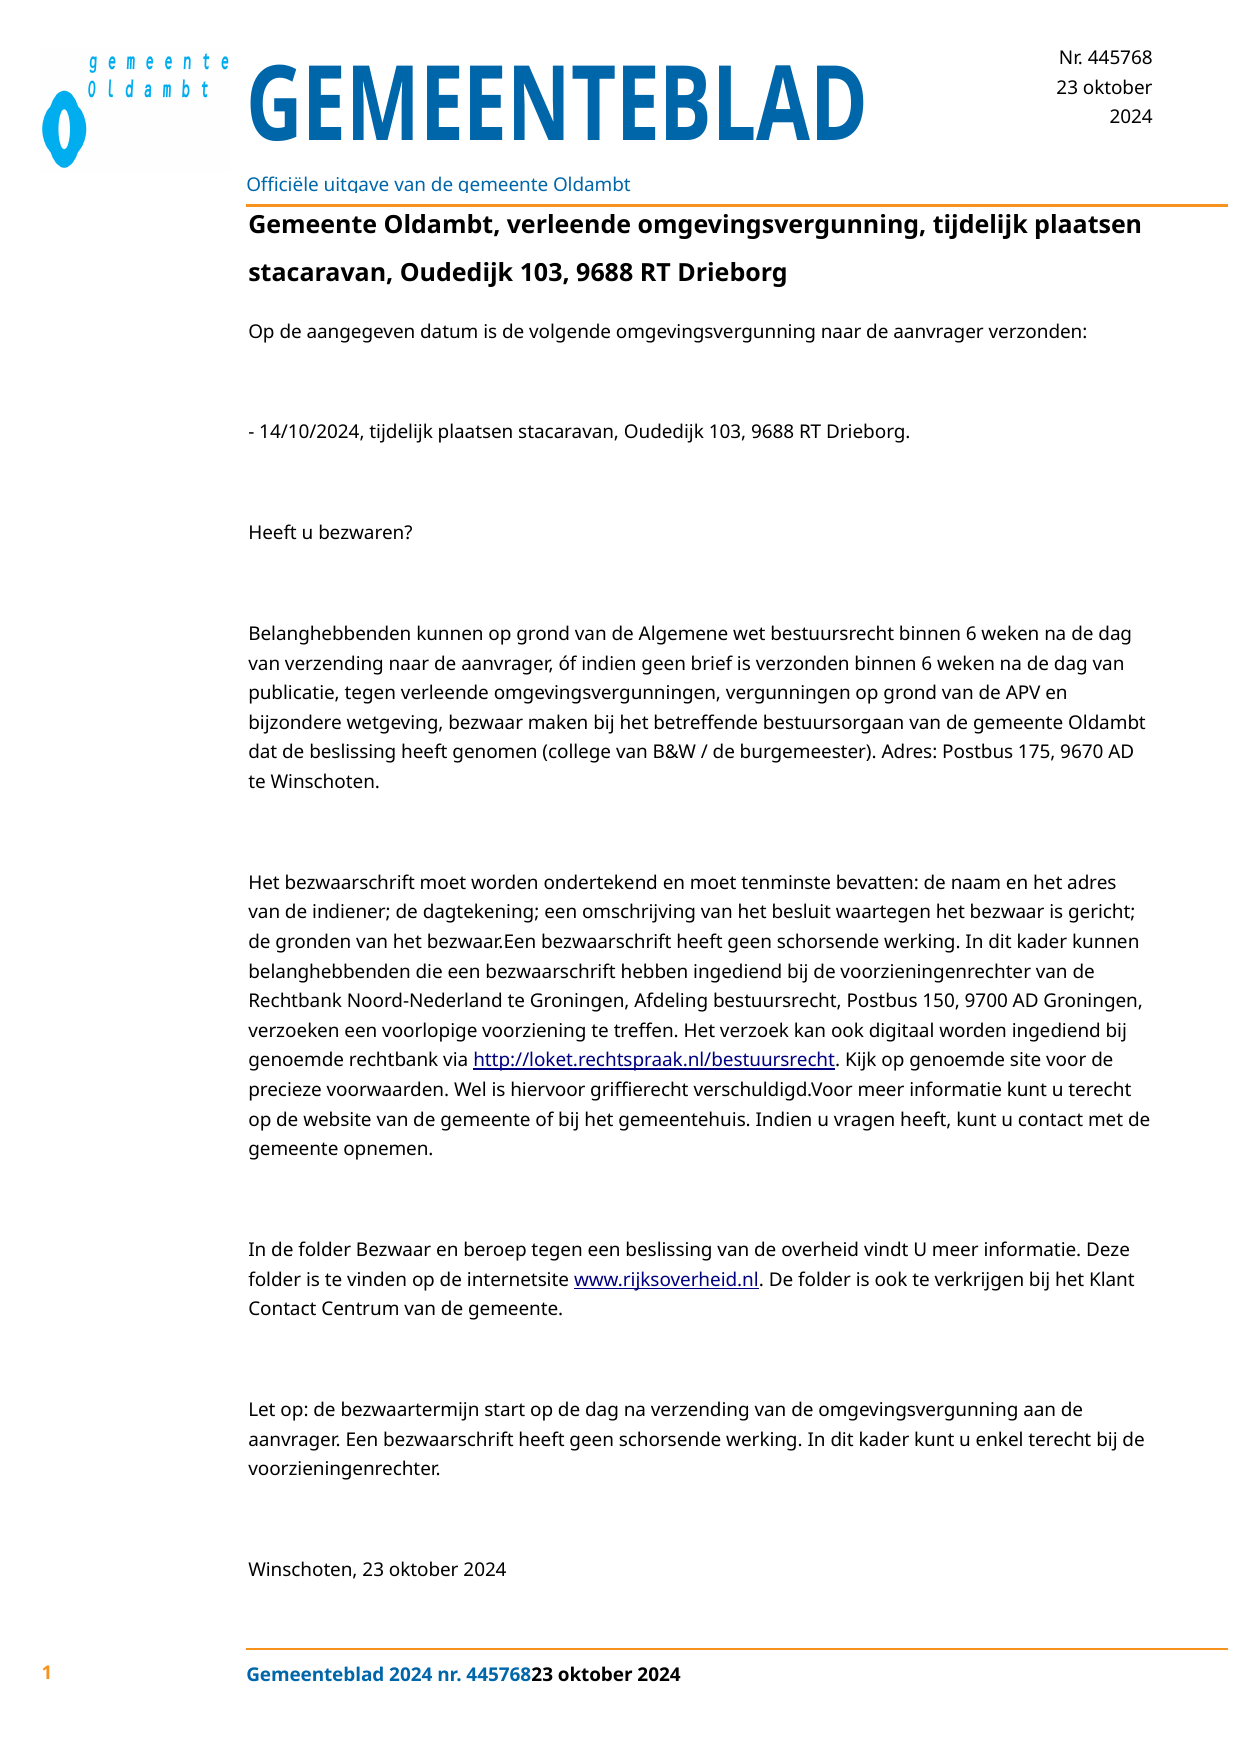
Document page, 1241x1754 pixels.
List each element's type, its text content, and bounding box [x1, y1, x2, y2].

text - 14/10/2024, tijdelijk plaatsen stacaravan, Oudedijk 103, 9688 RT Drieborg. [248, 419, 1152, 444]
text Winschoten, 23 oktober 2024 [248, 1556, 1152, 1582]
text Let op: de bezwaartermijn start op de dag na verzending van de omgevingsvergunning aan de aanvrager. Een bezwaarschrift heeft geen schorsende werking. In dit kader kunt u enkel terecht bij de voorzieningenrechter. [248, 1396, 1152, 1481]
text Belanghebbenden kunnen op grond van de Algemene wet bestuursrecht binnen 6 weken na de dag van verzending naar de aanvrager, óf indien geen brief is verzonden binnen 6 weken na de dag van publicatie, tegen verleende omgevingsvergunningen, vergunningen op grond van de APV en bijzondere wetgeving, bezwaar maken bij het betreffende bestuursorgaan van de gemeente Oldambt dat de beslissing heeft genomen (college van B&W / de burgemeester). Adres: Postbus 175, 9670 AD te Winschoten. [248, 620, 1152, 794]
text Het bezwaarschrift moet worden ondertekend en moet tenminste bevatten: de naam en het adres van de indiener; de dagtekening; een omschrijving van het besluit waartegen het bezwaar is gericht; de gronden van het bezwaar.Een bezwaarschrift heeft geen schorsende werking. In dit kader kunnen belanghebbenden die een bezwaarschrift hebben ingediend bij de voorzieningenrechter van de Rechtbank Noord-Nederland te Groningen, Afdeling bestuursrecht, Postbus 150, 9700 AD Groningen, verzoeken een voorlopige voorziening te treffen. Het verzoek kan ook digitaal worden ingediend bij genoemde rechtbank via http://loket.rechtspraak.nl/bestuursrecht. Kijk op genoemde site voor de precieze voorwaarden. Wel is hiervoor griffierecht verschuldigd.Voor meer informatie kunt u terecht op de website van de gemeente of bij het gemeentehuis. Indien u vragen heeft, kunt u contact met de gemeente opnemen. [248, 869, 1152, 1161]
text Op de aangegeven datum is de volgende omgevingsvergunning naar de aanvrager verzonden: [248, 318, 1152, 344]
picture [41, 47, 231, 172]
text In de folder Bezwaar en beroep tegen een beslissing van de overheid vindt U meer informatie. Deze folder is te vinden op de internetsite www.rijksoverheid.nl. De folder is ook te verkrijgen bij het Klant Contact Centrum van de gemeente. [248, 1236, 1152, 1321]
text Heeft u bezwaren? [248, 519, 1152, 545]
text Gemeente Oldambt, verleende omgevingsvergunning, tijdelijk plaatsen stacaravan, Oudedijk 103, 9688 RT Drieborg [248, 207, 1152, 288]
